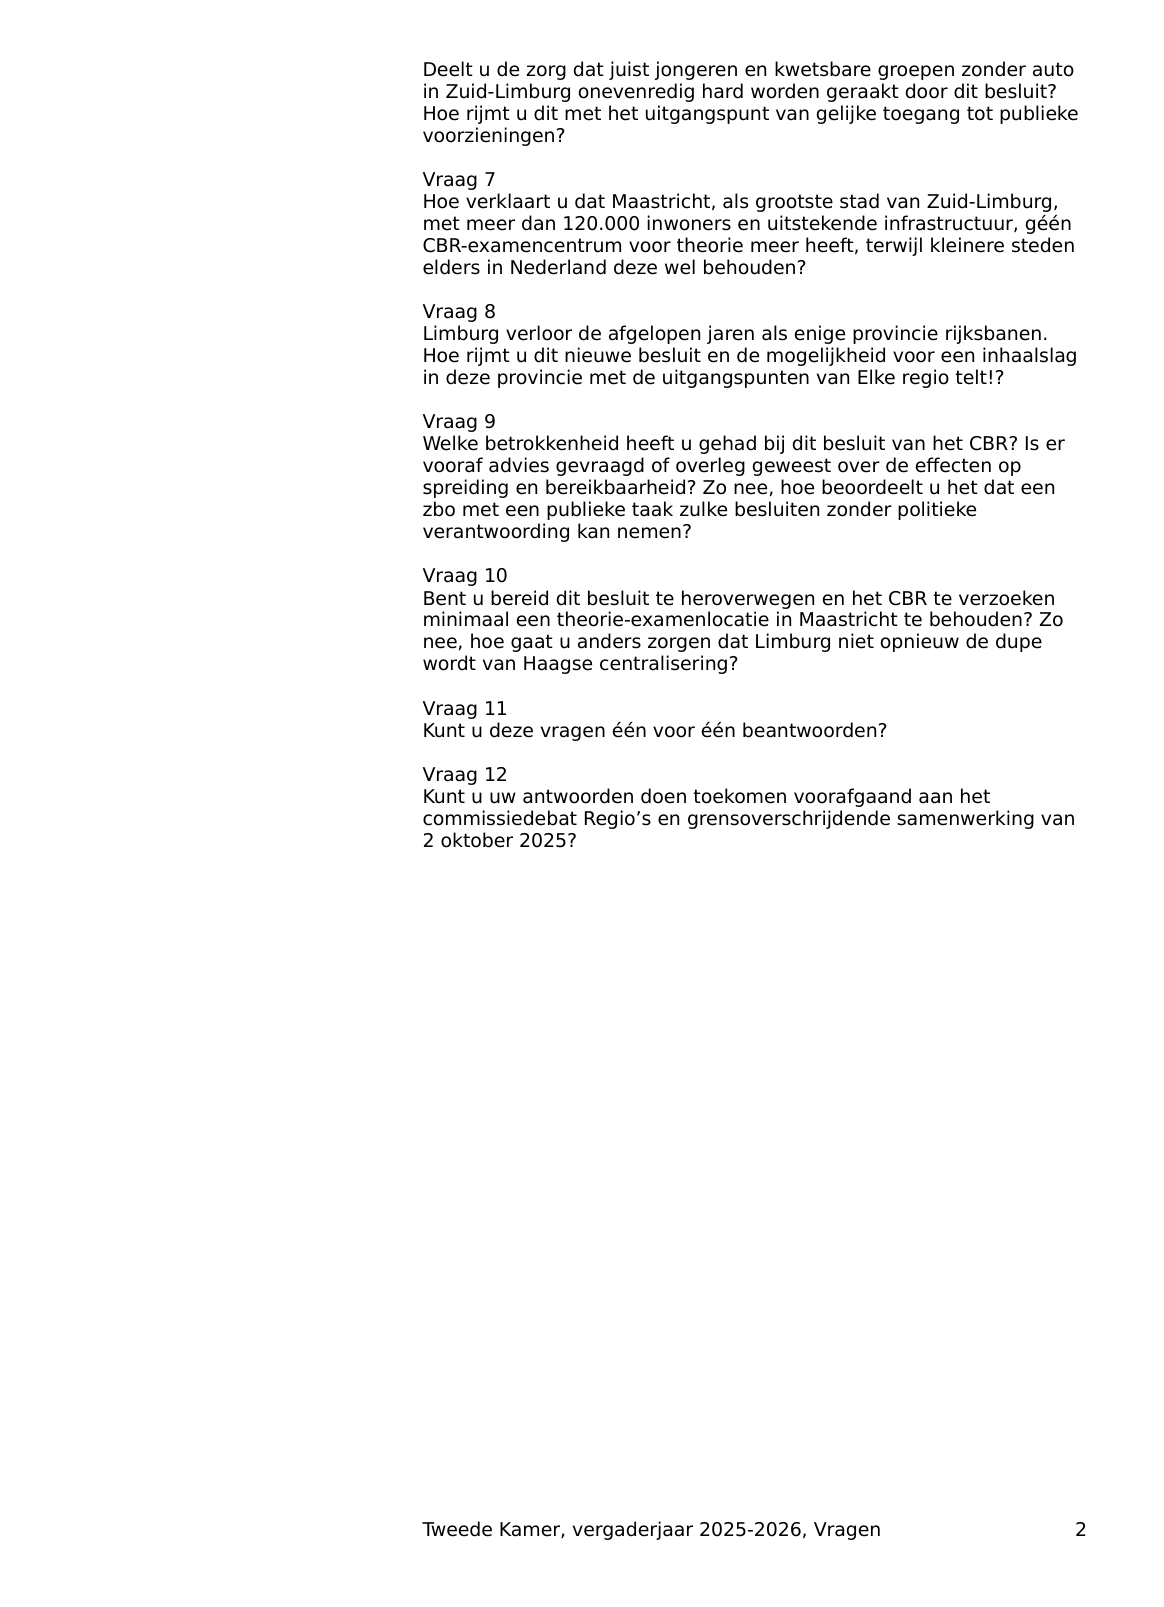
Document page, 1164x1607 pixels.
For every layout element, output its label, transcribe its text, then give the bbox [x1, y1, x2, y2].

text Vraag 11 [422, 697, 1087, 719]
text Vraag 10 [422, 565, 1087, 587]
text Hoe verklaart u dat Maastricht, als grootste stad van Zuid-Limburg, met meer dan 120.000 inwoners en uitstekende infrastructuur, géén CBR-examencentrum voor theorie meer heeft, terwijl kleinere steden elders in Nederland deze wel behouden? [422, 191, 1087, 279]
text Kunt u uw antwoorden doen toekomen voorafgaand aan het commissiedebat Regio’s en grensoverschrijdende samenwerking van 2 oktober 2025? [422, 786, 1087, 852]
text Deelt u de zorg dat juist jongeren en kwetsbare groepen zonder auto in Zuid-Limburg onevenredig hard worden geraakt door dit besluit? Hoe rijmt u dit met het uitgangspunt van gelijke toegang tot publieke voorzieningen? [422, 59, 1087, 147]
text Vraag 12 [422, 764, 1087, 786]
text Welke betrokkenheid heeft u gehad bij dit besluit van het CBR? Is er vooraf advies gevraagd of overleg geweest over de effecten op spreiding en bereikbaarheid? Zo nee, hoe beoordeelt u het dat een zbo met een publieke taak zulke besluiten zonder politieke verantwoording kan nemen? [422, 433, 1087, 543]
text Limburg verloor de afgelopen jaren als enige provincie rijksbanen. Hoe rijmt u dit nieuwe besluit en de mogelijkheid voor een inhaalslag in deze provincie met de uitgangspunten van Elke regio telt!? [422, 323, 1087, 389]
text Vraag 9 [422, 411, 1087, 433]
text Bent u bereid dit besluit te heroverwegen en het CBR te verzoeken minimaal een theorie-examenlocatie in Maastricht te behouden? Zo nee, hoe gaat u anders zorgen dat Limburg niet opnieuw de dupe wordt van Haagse centralisering? [422, 587, 1087, 675]
text Kunt u deze vragen één voor één beantwoorden? [422, 719, 1087, 741]
text Vraag 7 [422, 169, 1087, 191]
text Vraag 8 [422, 301, 1087, 323]
